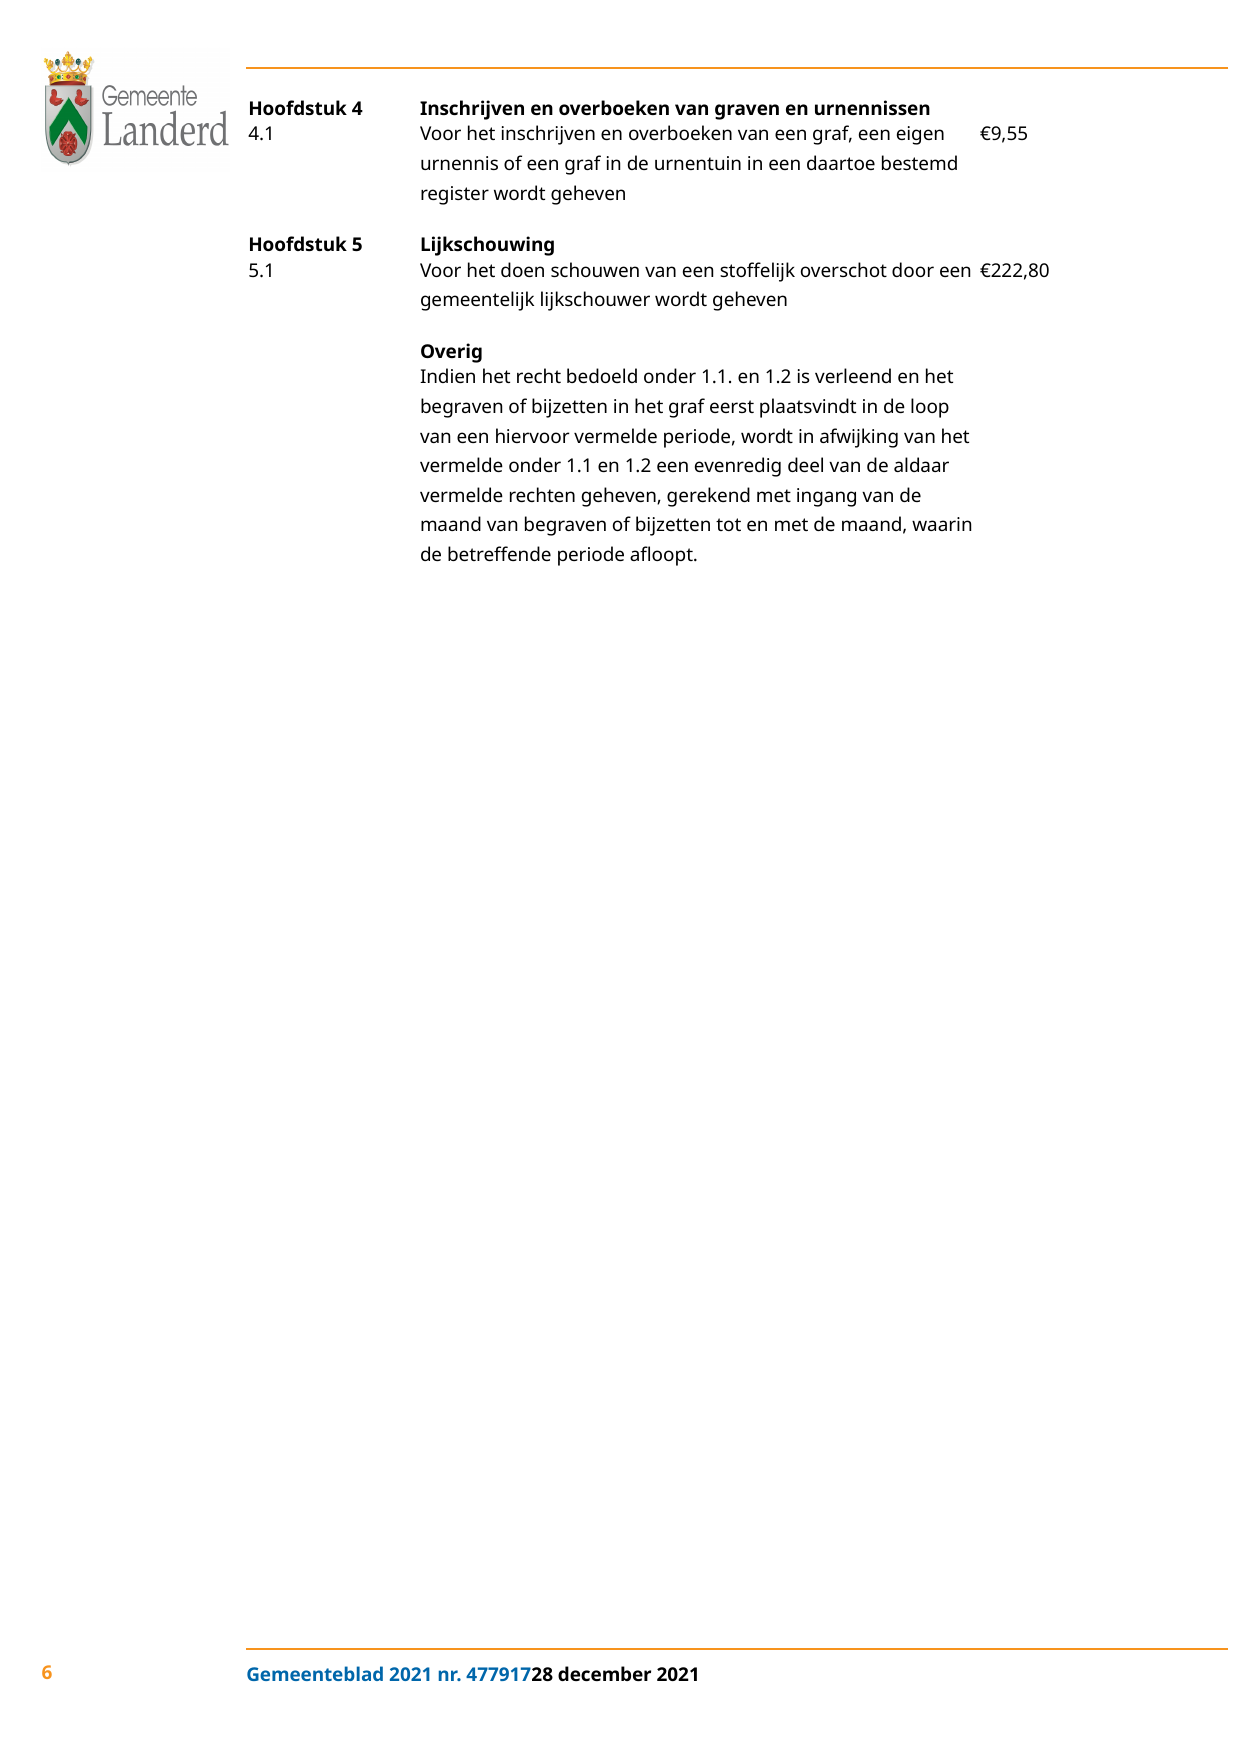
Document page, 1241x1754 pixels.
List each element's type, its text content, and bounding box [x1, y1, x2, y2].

table_cell 5.1 [248, 257, 420, 312]
table_cell Voor het inschrijven en overboeken van een graf, een eigen urnennis of een graf in de urnentuin in een daartoe bestemd register wordt geheven [420, 121, 980, 205]
table_cell [248, 312, 420, 338]
table_cell Voor het doen schouwen van een stoffelijk overschot door een gemeentelijk lijkschouwer wordt geheven [420, 257, 980, 312]
table_cell Hoofdstuk 5 [248, 231, 420, 257]
picture [41, 47, 231, 172]
table_cell €9,55 [980, 121, 1152, 205]
table_cell €222,80 [980, 257, 1152, 312]
table_cell [980, 338, 1152, 364]
table_cell [248, 205, 420, 231]
table_cell Indien het recht bedoeld onder 1.1. en 1.2 is verleend en het begraven of bijzetten in het graf eerst plaatsvindt in de loop van een hiervoor vermelde periode, wordt in afwijking van het vermelde onder 1.1 en 1.2 een evenredig deel van de aldaar vermelde rechten geheven, gerekend met ingang van de maand van begraven of bijzetten tot en met de maand, waarin de betreffende periode afloopt. [420, 364, 980, 567]
table_cell Overig [420, 338, 980, 364]
table_cell Hoofdstuk 4 [248, 95, 420, 121]
table_cell [980, 364, 1152, 567]
table_cell Lijkschouwing [420, 231, 980, 257]
table_cell [420, 312, 980, 338]
table_cell [980, 312, 1152, 338]
table_cell [420, 205, 980, 231]
table_cell [980, 205, 1152, 231]
table_cell [248, 338, 420, 364]
table_cell [248, 364, 420, 567]
table_cell Inschrijven en overboeken van graven en urnennissen [420, 95, 980, 121]
table_cell 4.1 [248, 121, 420, 205]
table_cell [980, 95, 1152, 121]
table_cell [980, 231, 1152, 257]
